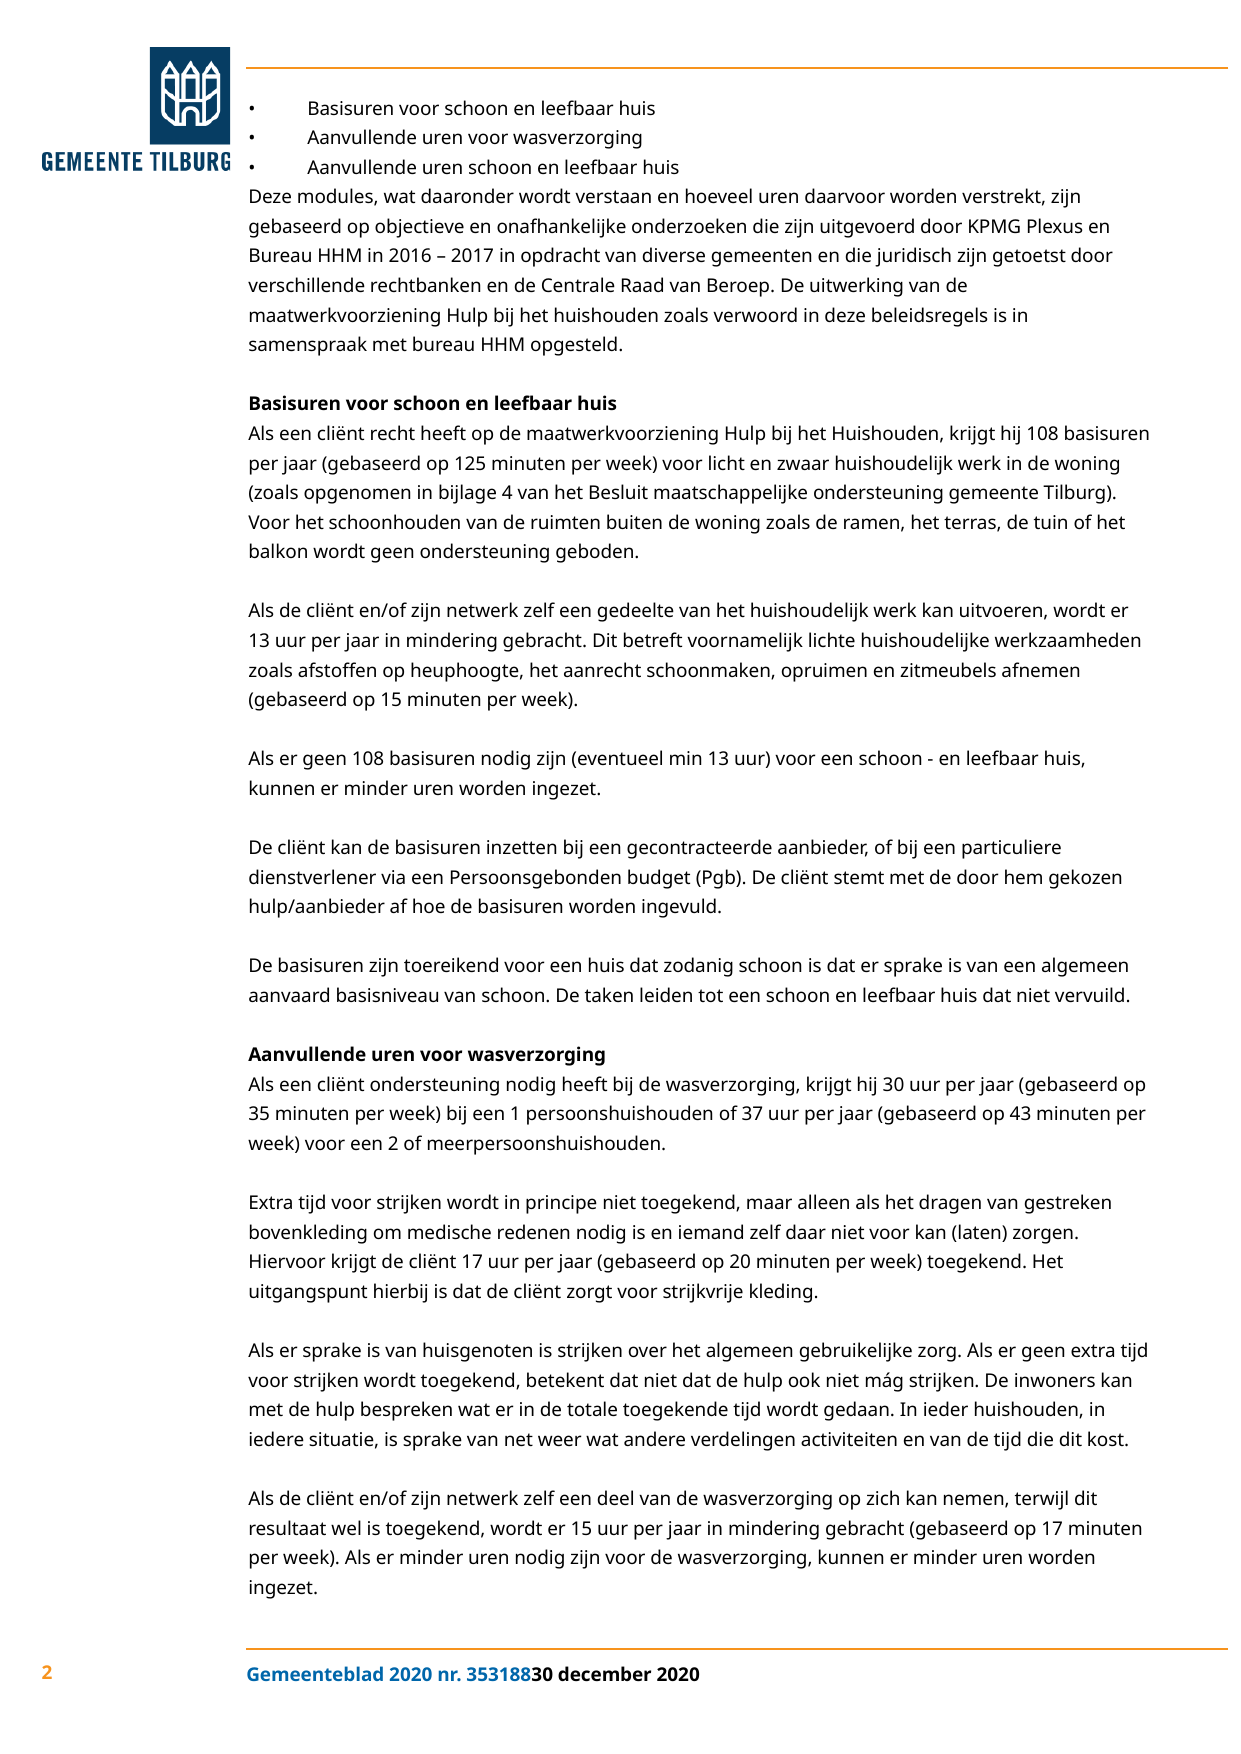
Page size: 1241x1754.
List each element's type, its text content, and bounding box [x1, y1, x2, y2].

text Extra tijd voor strijken wordt in principe niet toegekend, maar alleen als het dragen van gestreken bovenkleding om medische redenen nodig is en iemand zelf daar niet voor kan (laten) zorgen. Hiervoor krijgt de cliënt 17 uur per jaar (gebaseerd op 20 minuten per week) toegekend. Het uitgangspunt hierbij is dat de cliënt zorgt voor strijkvrije kleding. [248, 1189, 1152, 1304]
text Als de cliënt en/of zijn netwerk zelf een deel van de wasverzorging op zich kan nemen, terwijl dit resultaat wel is toegekend, wordt er 15 uur per jaar in mindering gebracht (gebaseerd op 17 minuten per week). Als er minder uren nodig zijn voor de wasverzorging, kunnen er minder uren worden ingezet. [248, 1485, 1152, 1600]
text Deze modules, wat daaronder wordt verstaan en hoeveel uren daarvoor worden verstrekt, zijn gebaseerd op objectieve en onafhankelijke onderzoeken die zijn uitgevoerd door KPMG Plexus en Bureau HHM in 2016 – 2017 in opdracht van diverse gemeenten en die juridisch zijn getoetst door verschillende rechtbanken en de Centrale Raad van Beroep. De uitwerking van de maatwerkvoorziening Hulp bij het huishouden zoals verwoord in deze beleidsregels is in samenspraak met bureau HHM opgesteld. [248, 183, 1152, 357]
text Aanvullende uren voor wasverzorging [248, 1041, 1152, 1067]
list Aanvullende uren voor wasverzorging [248, 124, 1152, 150]
text Als een cliënt ondersteuning nodig heeft bij de wasverzorging, krijgt hij 30 uur per jaar (gebaseerd op 35 minuten per week) bij een 1 persoonshuishouden of 37 uur per jaar (gebaseerd op 43 minuten per week) voor een 2 of meerpersoonshuishouden. [248, 1071, 1152, 1156]
text Als de cliënt en/of zijn netwerk zelf een gedeelte van het huishoudelijk werk kan uitvoeren, wordt er 13 uur per jaar in mindering gebracht. Dit betreft voornamelijk lichte huishoudelijke werkzaamheden zoals afstoffen op heuphoogte, het aanrecht schoonmaken, opruimen en zitmeubels afnemen (gebaseerd op 15 minuten per week). [248, 598, 1152, 712]
list Basisuren voor schoon en leefbaar huis [248, 95, 1152, 121]
picture [41, 47, 231, 172]
text Als een cliënt recht heeft op de maatwerkvoorziening Hulp bij het Huishouden, krijgt hij 108 basisuren per jaar (gebaseerd op 125 minuten per week) voor licht en zwaar huishoudelijk werk in de woning (zoals opgenomen in bijlage 4 van het Besluit maatschappelijke ondersteuning gemeente Tilburg). Voor het schoonhouden van de ruimten buiten de woning zoals de ramen, het terras, de tuin of het balkon wordt geen ondersteuning geboden. [248, 420, 1152, 564]
list Aanvullende uren schoon en leefbaar huis [248, 154, 1152, 180]
text Als er geen 108 basisuren nodig zijn (eventueel min 13 uur) voor een schoon - en leefbaar huis, kunnen er minder uren worden ingezet. [248, 746, 1152, 801]
text De cliënt kan de basisuren inzetten bij een gecontracteerde aanbieder, of bij een particuliere dienstverlener via een Persoonsgebonden budget (Pgb). De cliënt stemt met de door hem gekozen hulp/aanbieder af hoe de basisuren worden ingevuld. [248, 834, 1152, 919]
text Als er sprake is van huisgenoten is strijken over het algemeen gebruikelijke zorg. Als er geen extra tijd voor strijken wordt toegekend, betekent dat niet dat de hulp ook niet mág strijken. De inwoners kan met de hulp bespreken wat er in de totale toegekende tijd wordt gedaan. In ieder huishouden, in iedere situatie, is sprake van net weer wat andere verdelingen activiteiten en van de tijd die dit kost. [248, 1337, 1152, 1452]
text Basisuren voor schoon en leefbaar huis [248, 391, 1152, 416]
text De basisuren zijn toereikend voor een huis dat zodanig schoon is dat er sprake is van een algemeen aanvaard basisniveau van schoon. De taken leiden tot een schoon en leefbaar huis dat niet vervuild. [248, 953, 1152, 1008]
